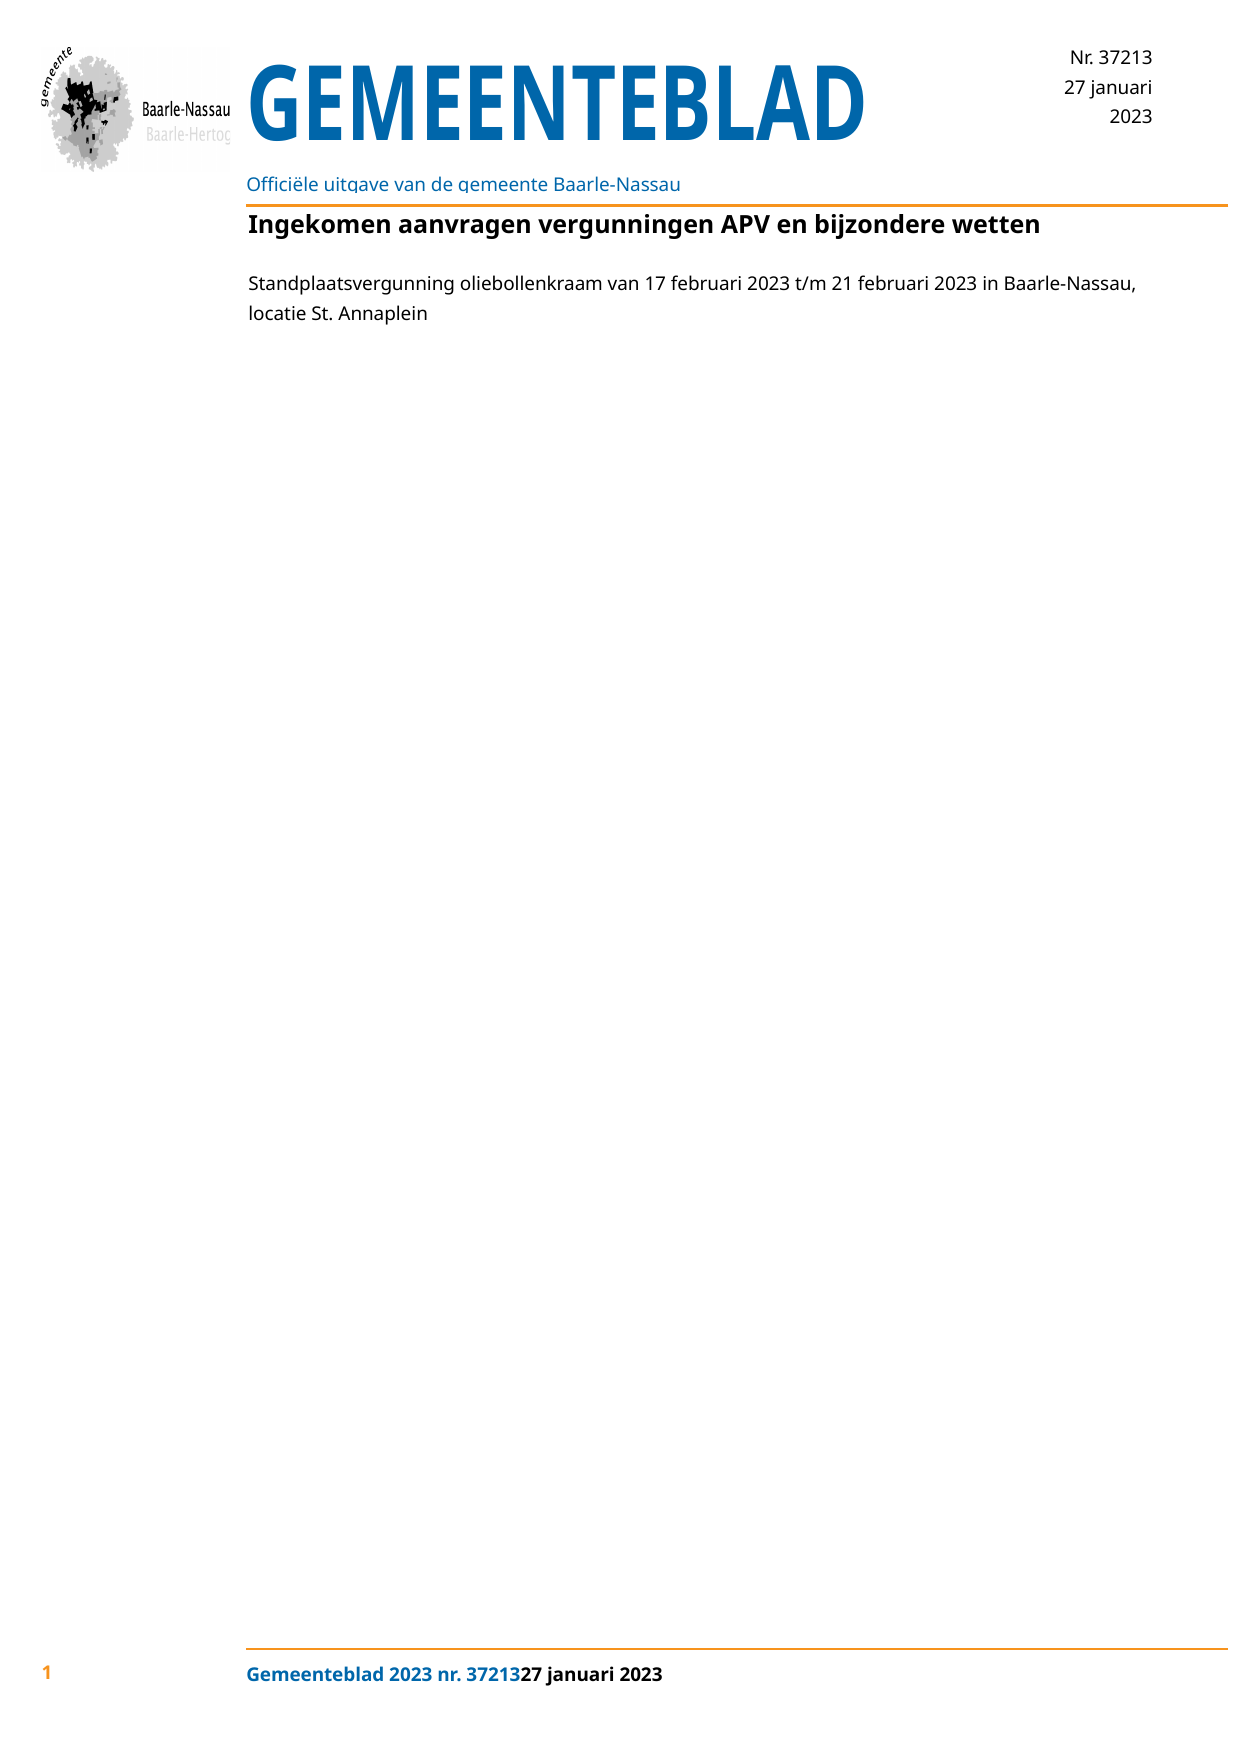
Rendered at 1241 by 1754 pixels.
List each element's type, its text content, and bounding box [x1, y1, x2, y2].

text Ingekomen aanvragen vergunningen APV en bijzondere wetten [248, 207, 1152, 241]
text Standplaatsvergunning oliebollenkraam van 17 februari 2023 t/m 21 februari 2023 in Baarle-Nassau, locatie St. Annaplein [248, 270, 1152, 326]
picture [41, 47, 231, 172]
